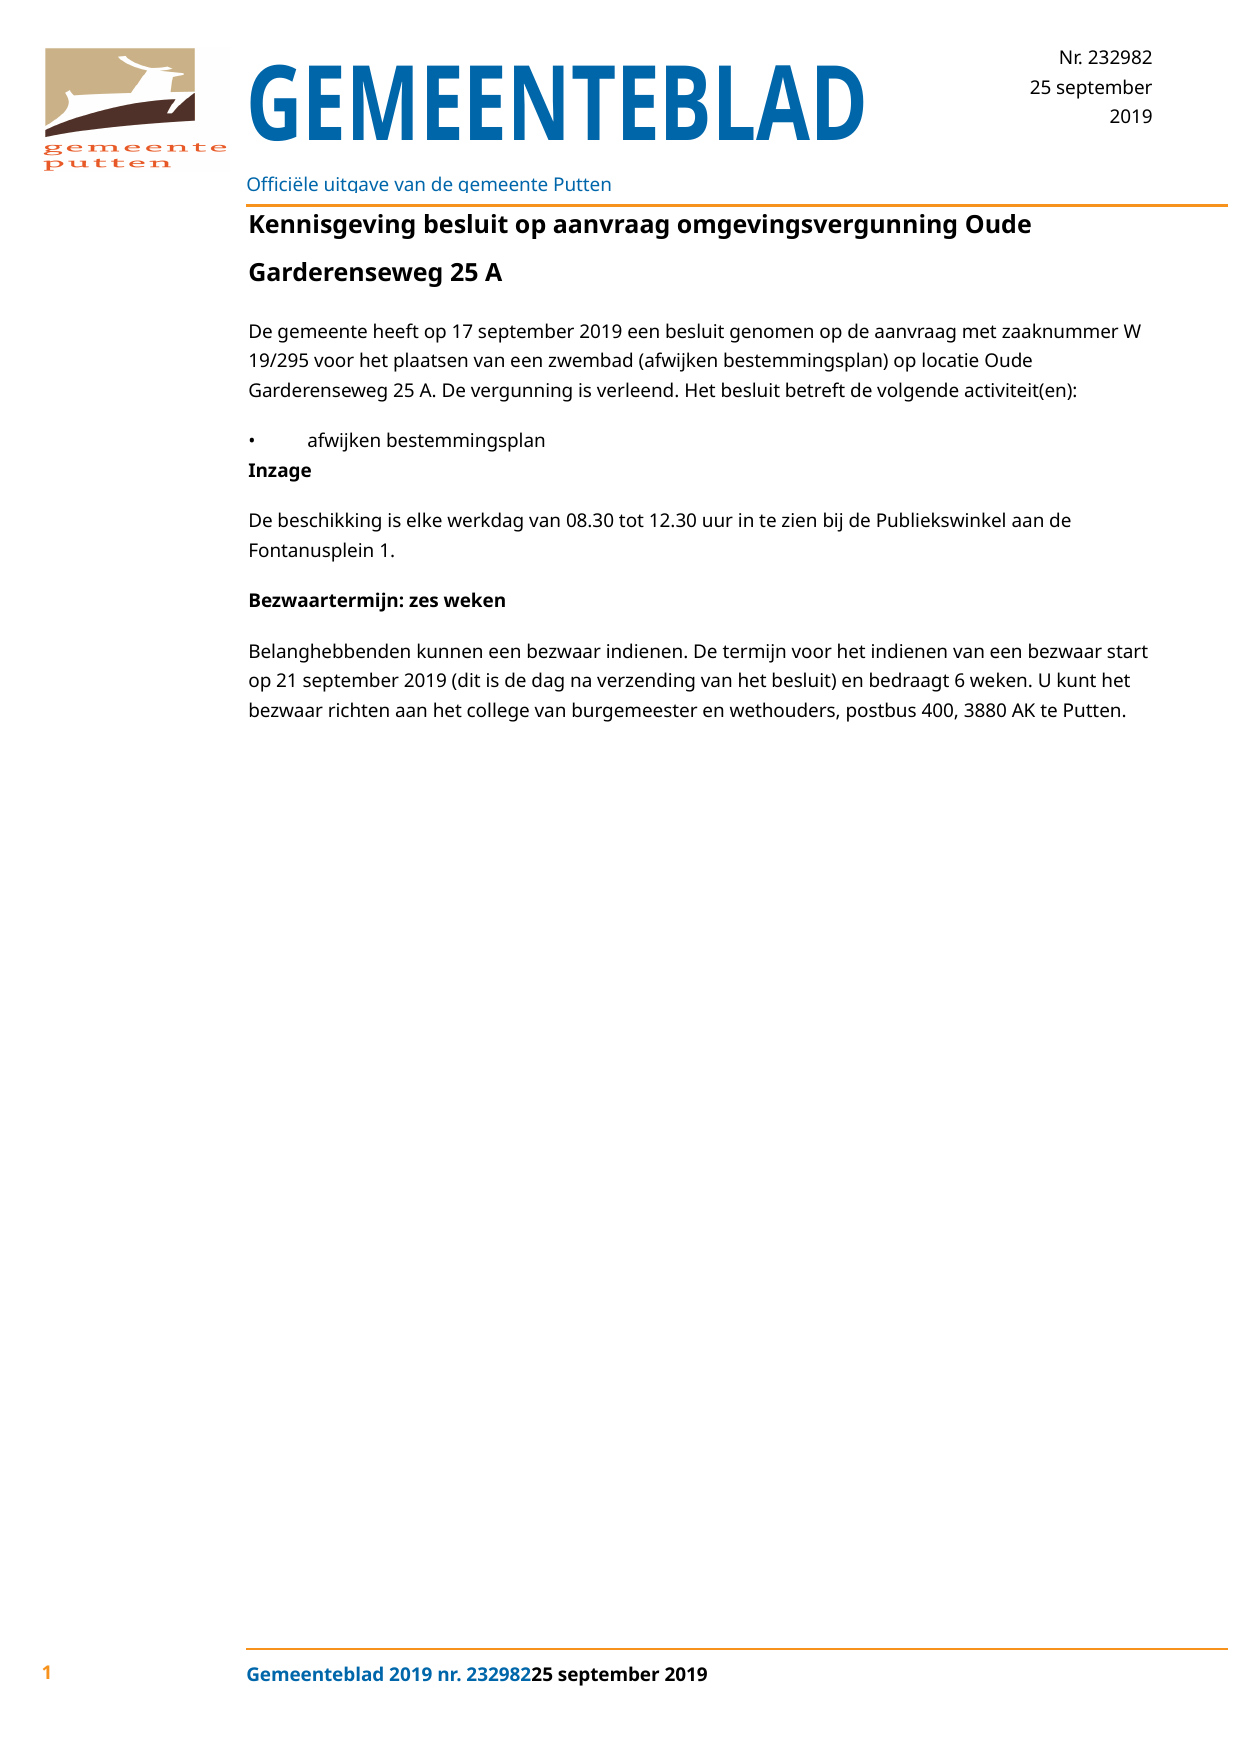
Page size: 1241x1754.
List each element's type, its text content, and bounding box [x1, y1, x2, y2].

text Belanghebbenden kunnen een bezwaar indienen. De termijn voor het indienen van een bezwaar start op 21 september 2019 (dit is de dag na verzending van het besluit) en bedraagt 6 weken. U kunt het bezwaar richten aan het college van burgemeester en wethouders, postbus 400, 3880 AK te Putten. [248, 638, 1152, 723]
text De beschikking is elke werkdag van 08.30 tot 12.30 uur in te zien bij de Publiekswinkel aan de Fontanusplein 1. [248, 507, 1152, 563]
text Bezwaartermijn: zes weken [248, 587, 1152, 613]
picture [41, 47, 231, 172]
text De gemeente heeft op 17 september 2019 een besluit genomen op de aanvraag met zaaknummer W 19/295 voor het plaatsen van een zwembad (afwijken bestemmingsplan) op locatie Oude Garderenseweg 25 A. De vergunning is verleend. Het besluit betreft de volgende activiteit(en): [248, 318, 1152, 403]
text Inzage [248, 457, 1152, 483]
list afwijken bestemmingsplan [248, 427, 1152, 453]
text Kennisgeving besluit op aanvraag omgevingsvergunning Oude Garderenseweg 25 A [248, 207, 1152, 288]
